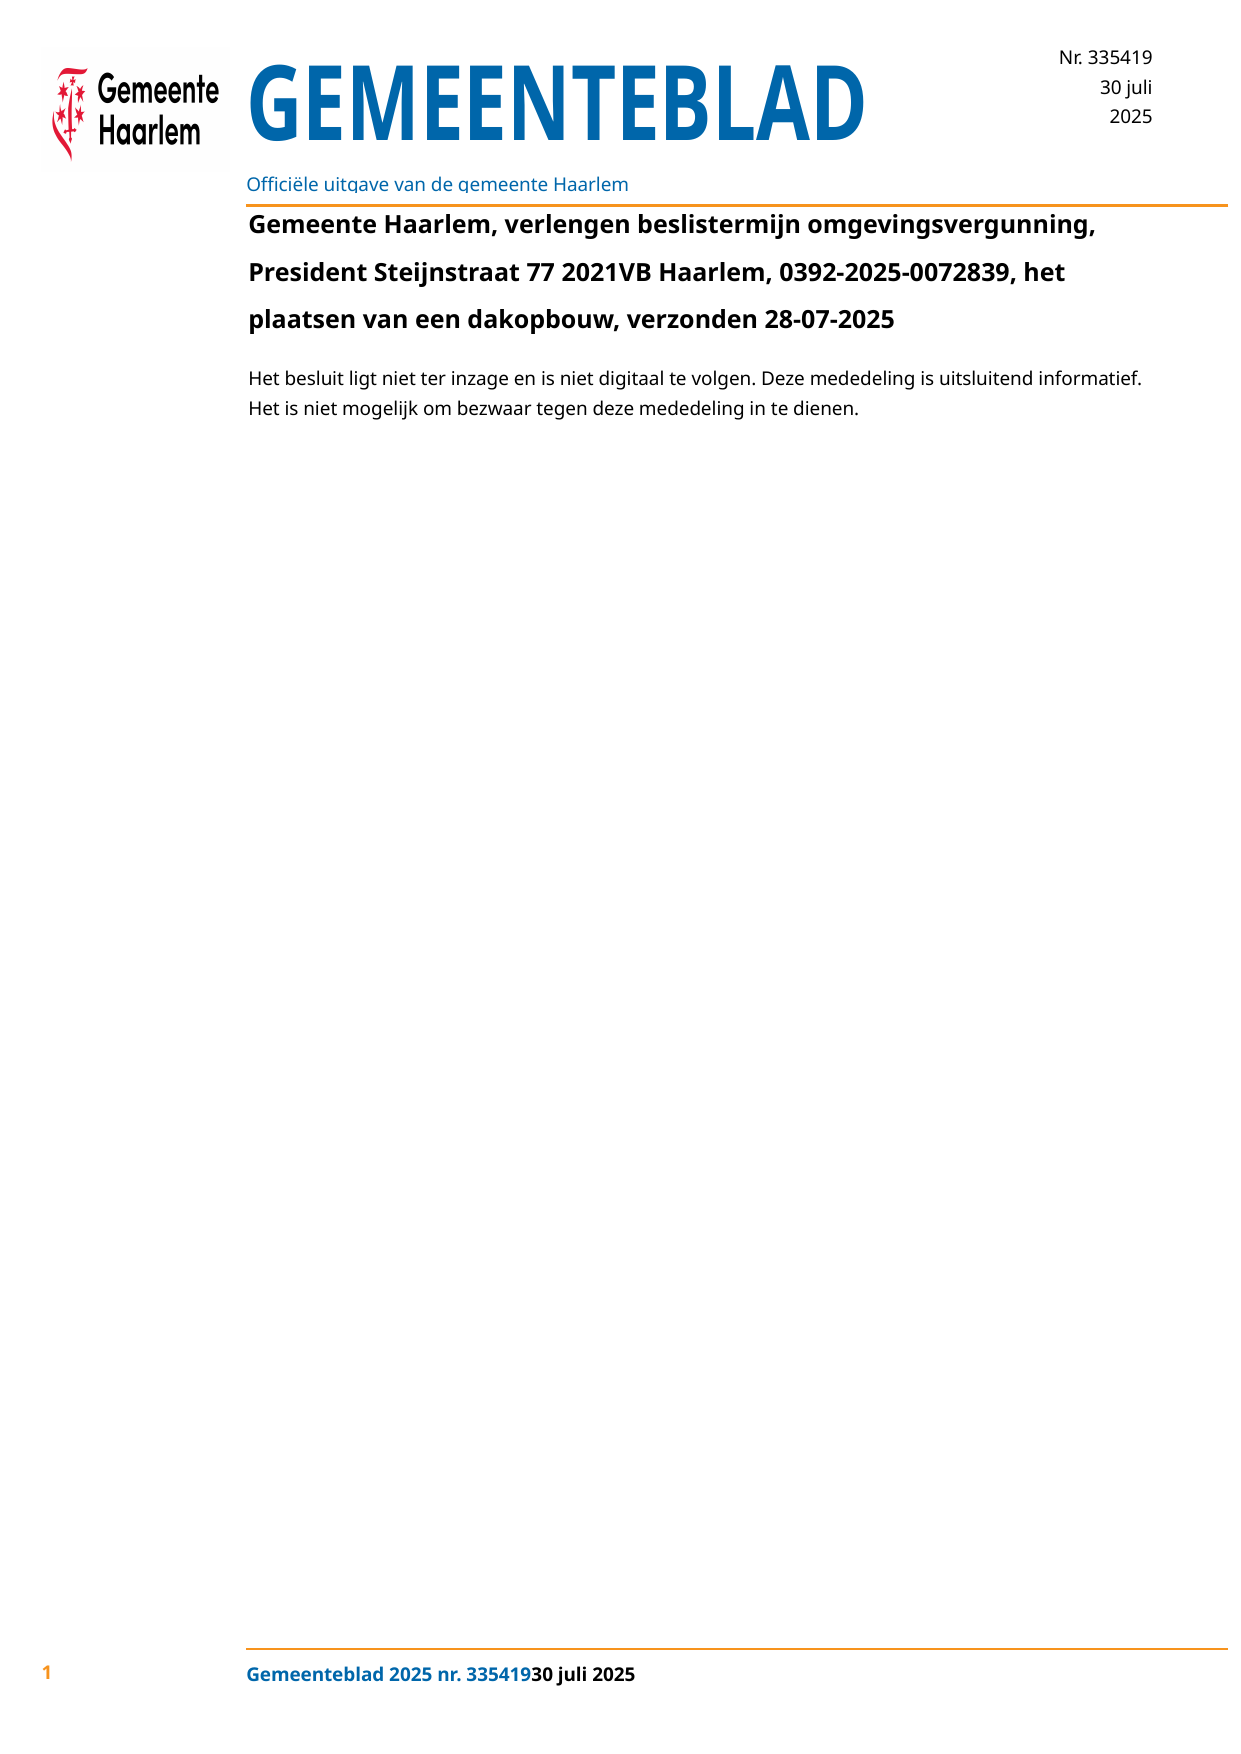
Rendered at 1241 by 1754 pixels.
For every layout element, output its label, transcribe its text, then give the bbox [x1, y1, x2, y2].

picture [41, 47, 231, 172]
text Gemeente Haarlem, verlengen beslistermijn omgevingsvergunning, President Steijnstraat 77 2021VB Haarlem, 0392-2025-0072839, het plaatsen van een dakopbouw, verzonden 28-07-2025 [248, 207, 1152, 336]
text Het besluit ligt niet ter inzage en is niet digitaal te volgen. Deze mededeling is uitsluitend informatief. Het is niet mogelijk om bezwaar tegen deze mededeling in te dienen. [248, 366, 1152, 421]
